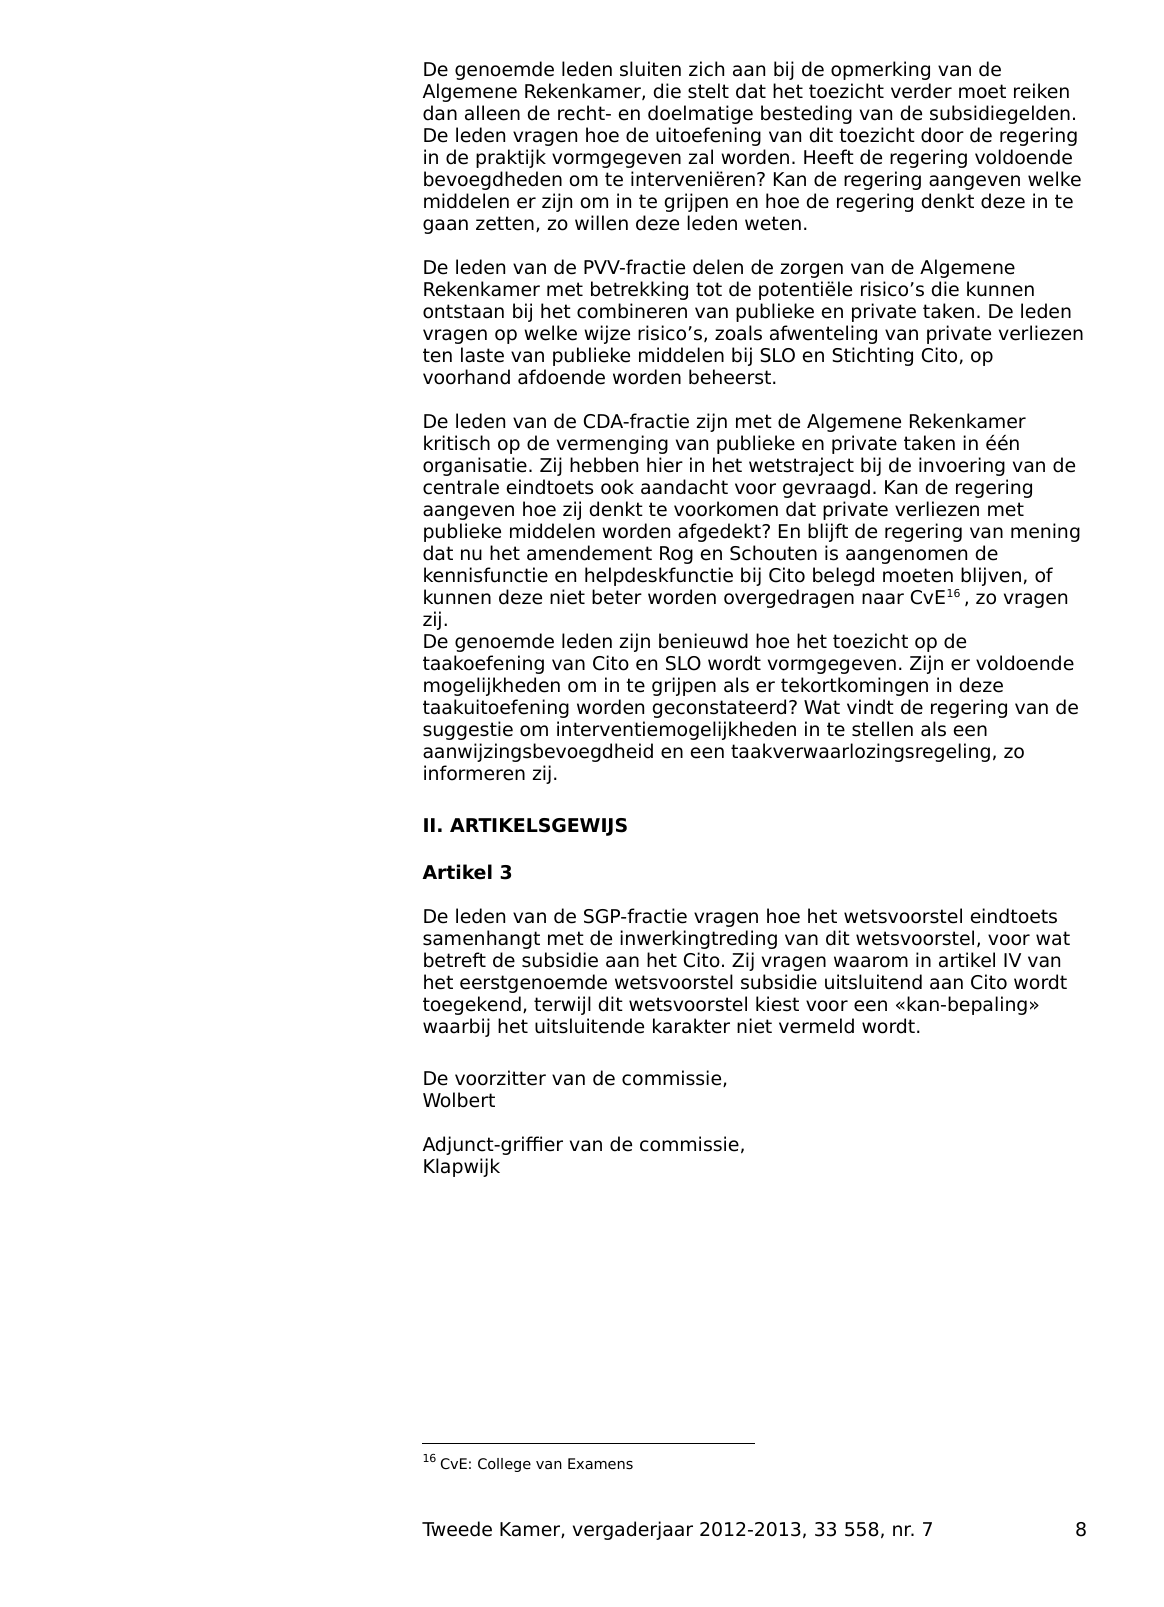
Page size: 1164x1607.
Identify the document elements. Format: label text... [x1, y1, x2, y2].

text Adjunct-griffier van de commissie, Klapwijk [422, 1134, 1087, 1178]
text De leden van de CDA-fractie zijn met de Algemene Rekenkamer kritisch op de vermenging van publieke en private taken in één organisatie. Zij hebben hier in het wetstraject bij de invoering van de centrale eindtoets ook aandacht voor gevraagd. Kan de regering aangeven hoe zij denkt te voorkomen dat private verliezen met publieke middelen worden afgedekt? En blijft de regering van mening dat nu het amendement Rog en Schouten is aangenomen de kennisfunctie en helpdeskfunctie bij Cito belegd moeten blijven, of kunnen deze niet beter worden overgedragen naar CvE, zo vragen zij. [422, 411, 1087, 631]
text De genoemde leden sluiten zich aan bij de opmerking van de Algemene Rekenkamer, die stelt dat het toezicht verder moet reiken dan alleen de recht- en doelmatige besteding van de subsidiegelden. De leden vragen hoe de uitoefening van dit toezicht door de regering in de praktijk vormgegeven zal worden. Heeft de regering voldoende bevoegdheden om te interveniëren? Kan de regering aangeven welke middelen er zijn om in te grijpen en hoe de regering denkt deze in te gaan zetten, zo willen deze leden weten. [422, 59, 1087, 235]
text De genoemde leden zijn benieuwd hoe het toezicht op de taakoefening van Cito en SLO wordt vormgegeven. Zijn er voldoende mogelijkheden om in te grijpen als er tekortkomingen in deze taakuitoefening worden geconstateerd? Wat vindt de regering van de suggestie om interventiemogelijkheden in te stellen als een aanwijzingsbevoegdheid en een taakverwaarlozingsregeling, zo informeren zij. [422, 631, 1087, 785]
text De leden van de PVV-fractie delen de zorgen van de Algemene Rekenkamer met betrekking tot de potentiële risico’s die kunnen ontstaan bij het combineren van publieke en private taken. De leden vragen op welke wijze risico’s, zoals afwenteling van private verliezen ten laste van publieke middelen bij SLO en Stichting Cito, op voorhand afdoende worden beheerst. [422, 257, 1087, 389]
text De leden van de SGP-fractie vragen hoe het wetsvoorstel eindtoets samenhangt met de inwerkingtreding van dit wetsvoorstel, voor wat betreft de subsidie aan het Cito. Zij vragen waarom in artikel IV van het eerstgenoemde wetsvoorstel subsidie uitsluitend aan Cito wordt toegekend, terwijl dit wetsvoorstel kiest voor een «kan-bepaling» waarbij het uitsluitende karakter niet vermeld wordt. [422, 906, 1087, 1038]
text CvE: College van Examens [422, 1452, 1087, 1474]
subtitle Artikel 3 [422, 862, 1087, 884]
subtitle II. ARTIKELSGEWIJS [422, 815, 1087, 837]
text De voorzitter van de commissie, Wolbert [422, 1068, 1087, 1112]
